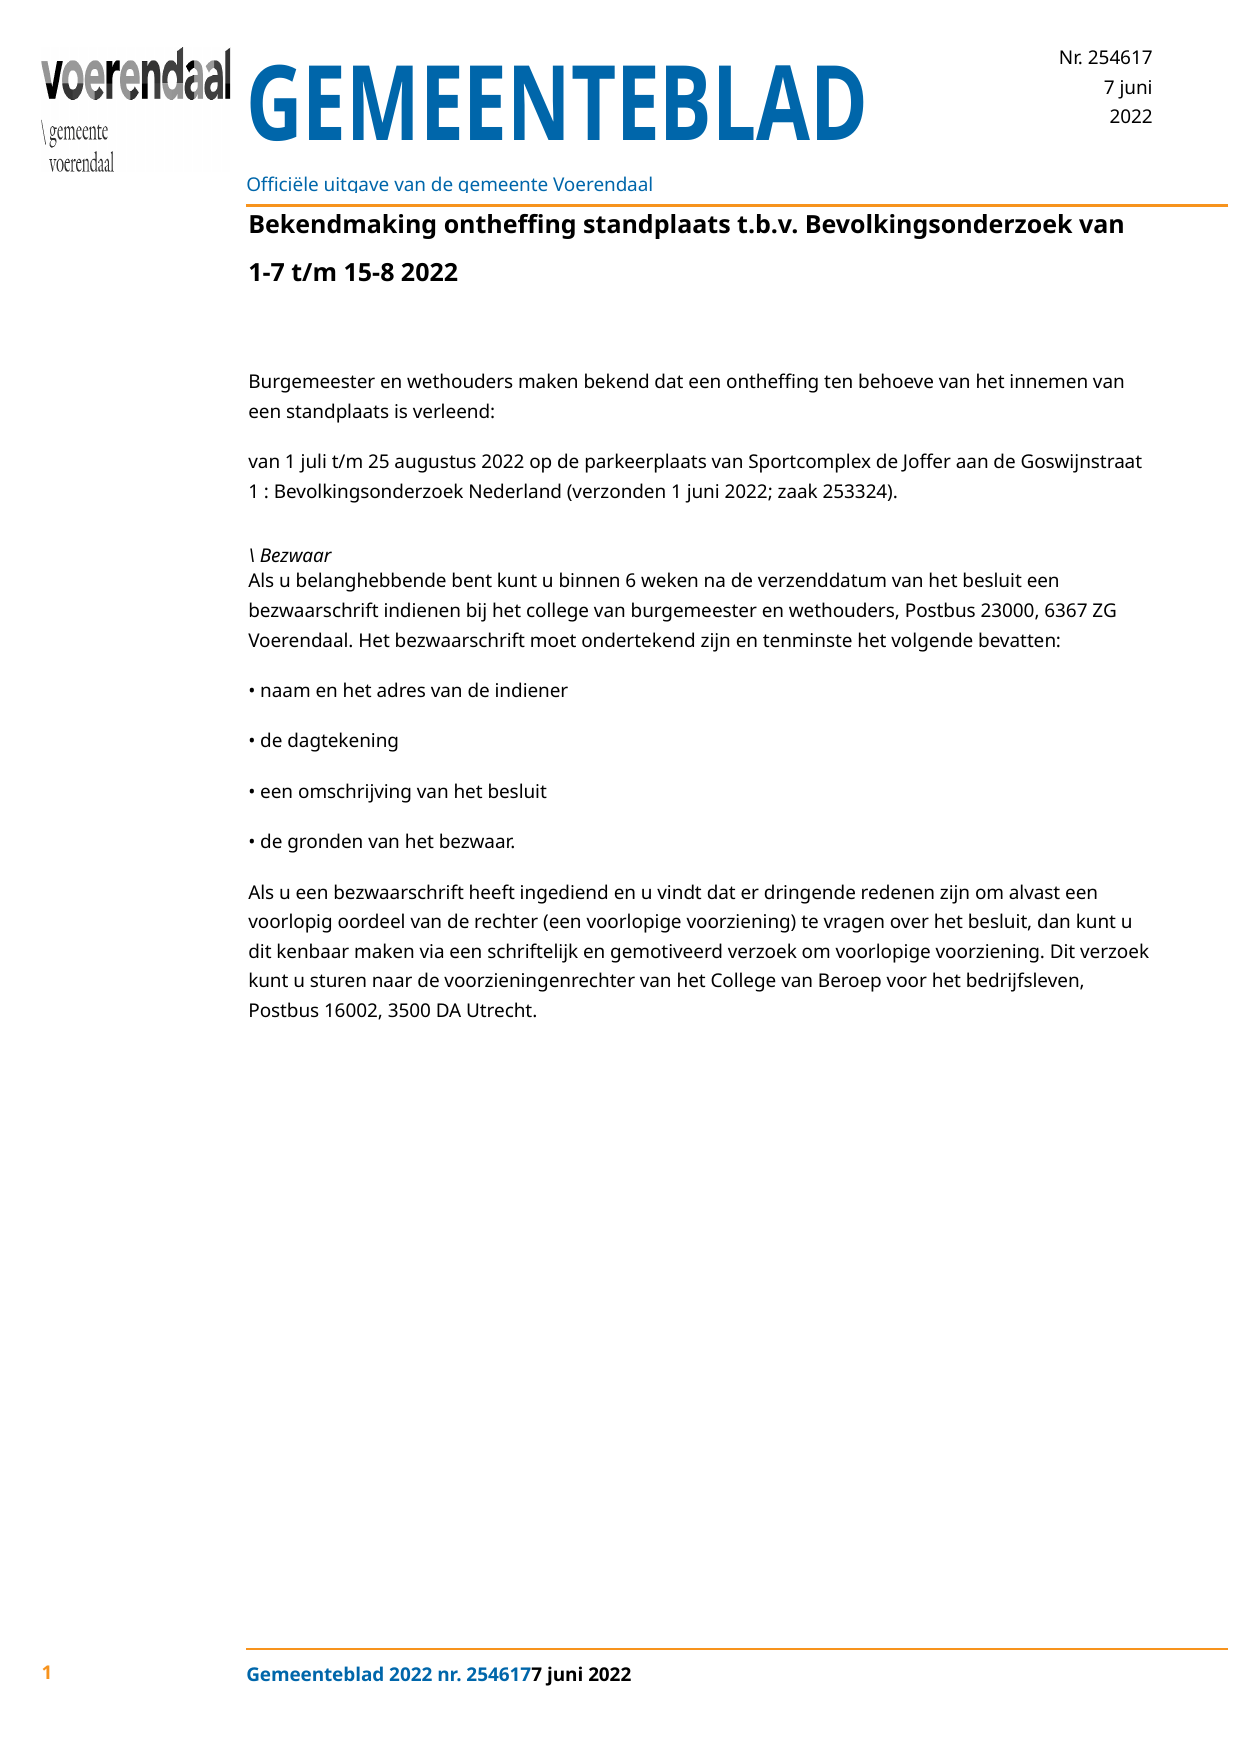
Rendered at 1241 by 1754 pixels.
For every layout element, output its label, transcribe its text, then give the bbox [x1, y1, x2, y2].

text \ Bezwaar [248, 542, 1152, 568]
text • de gronden van het bezwaar. [248, 828, 1152, 854]
text Bekendmaking ontheffing standplaats t.b.v. Bevolkingsonderzoek van 1-7 t/m 15-8 2022 [248, 207, 1152, 288]
text Als u belanghebbende bent kunt u binnen 6 weken na de verzenddatum van het besluit een bezwaarschrift indienen bij het college van burgemeester en wethouders, Postbus 23000, 6367 ZG Voerendaal. Het bezwaarschrift moet ondertekend zijn en tenminste het volgende bevatten: [248, 568, 1152, 652]
text • een omschrijving van het besluit [248, 778, 1152, 804]
text van 1 juli t/m 25 augustus 2022 op de parkeerplaats van Sportcomplex de Joffer aan de Goswijnstraat 1 : Bevolkingsonderzoek Nederland (verzonden 1 juni 2022; zaak 253324). [248, 448, 1152, 504]
text Als u een bezwaarschrift heeft ingediend en u vindt dat er dringende redenen zijn om alvast een voorlopig oordeel van de rechter (een voorlopige voorziening) te vragen over het besluit, dan kunt u dit kenbaar maken via een schriftelijk en gemotiveerd verzoek om voorlopige voorziening. Dit verzoek kunt u sturen naar de voorzieningenrechter van het College van Beroep voor het bedrijfsleven, Postbus 16002, 3500 DA Utrecht. [248, 879, 1152, 1023]
picture [41, 47, 231, 172]
text Burgemeester en wethouders maken bekend dat een ontheffing ten behoeve van het innemen van een standplaats is verleend: [248, 368, 1152, 424]
text • naam en het adres van de indiener [248, 677, 1152, 703]
text • de dagtekening [248, 728, 1152, 753]
